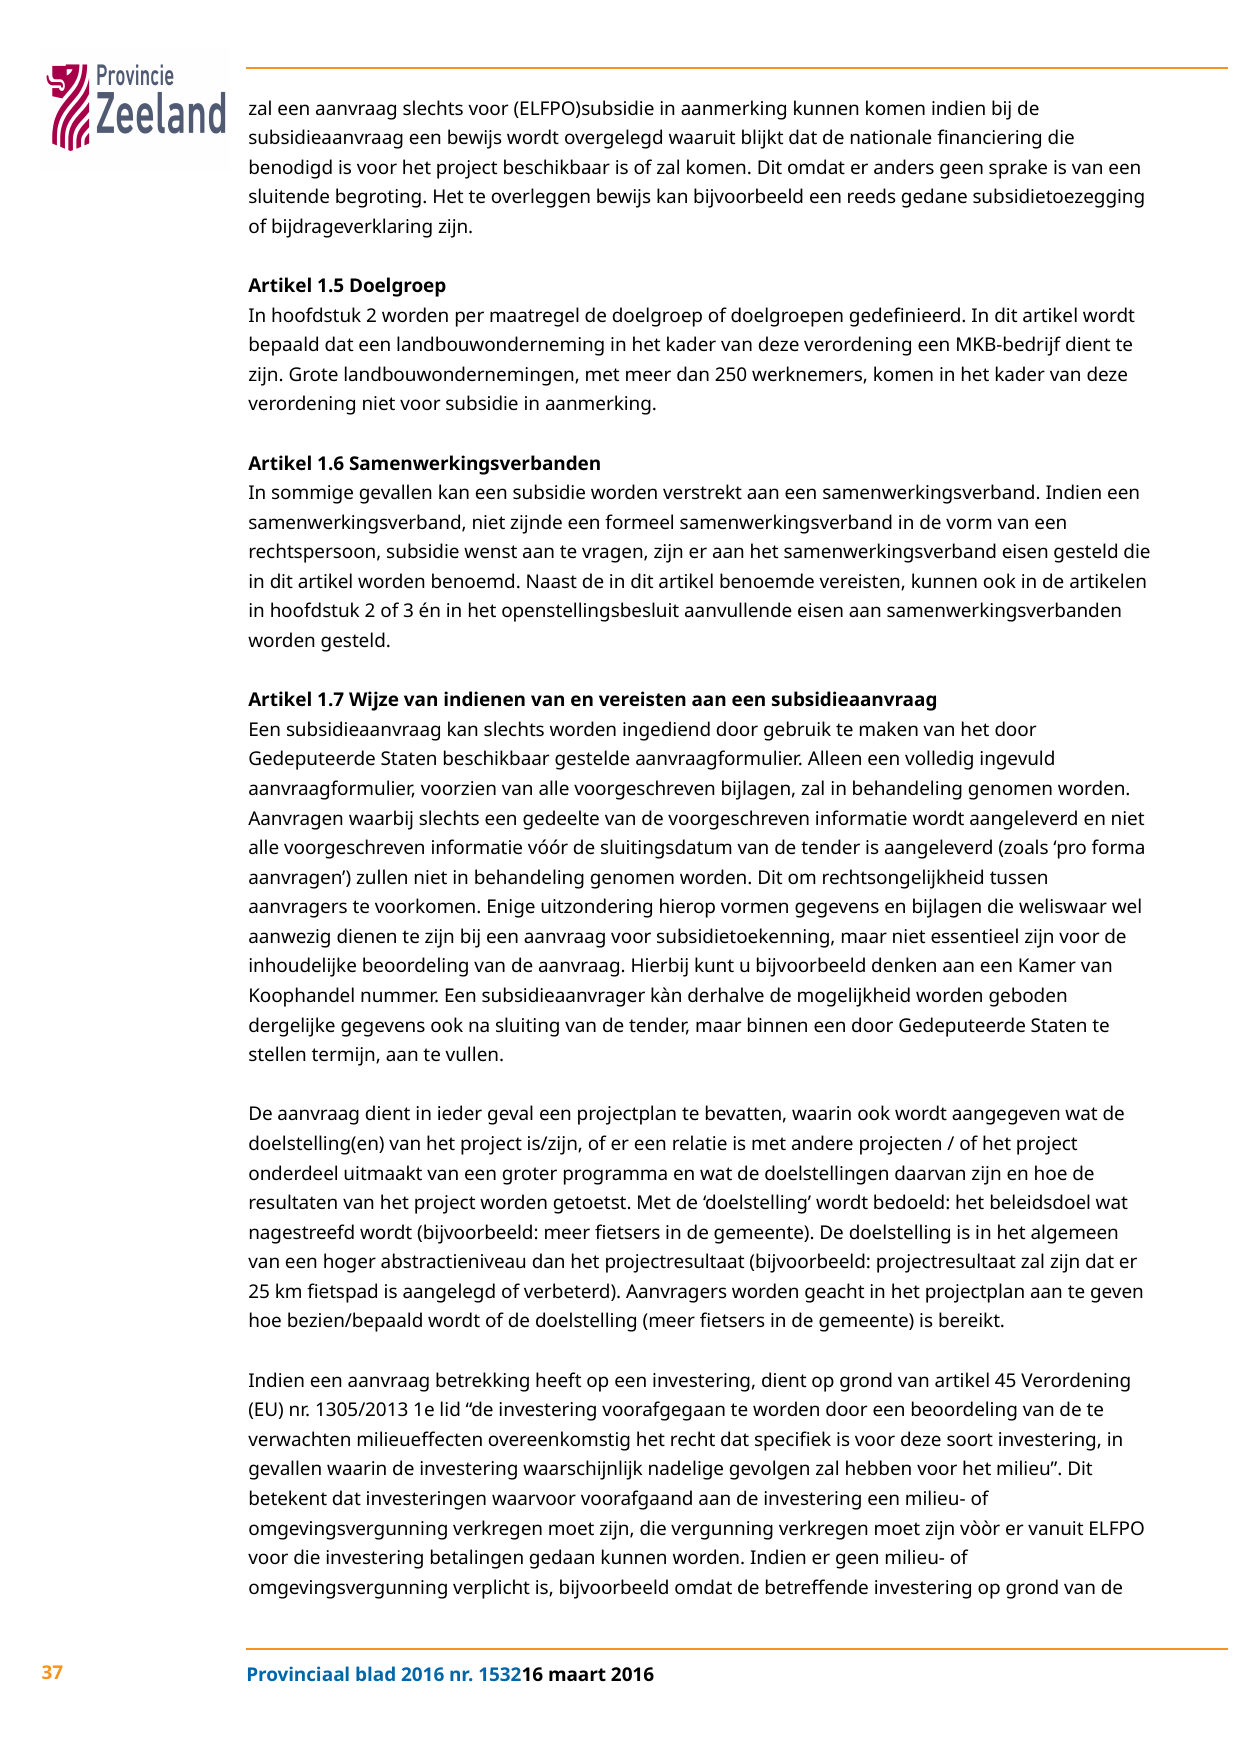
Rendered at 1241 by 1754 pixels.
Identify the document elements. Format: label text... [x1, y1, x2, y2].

text In sommige gevallen kan een subsidie worden verstrekt aan een samenwerkingsverband. Indien een samenwerkingsverband, niet zijnde een formeel samenwerkingsverband in de vorm van een rechtspersoon, subsidie wenst aan te vragen, zijn er aan het samenwerkingsverband eisen gesteld die in dit artikel worden benoemd. Naast de in dit artikel benoemde vereisten, kunnen ook in de artikelen in hoofdstuk 2 of 3 én in het openstellingsbesluit aanvullende eisen aan samenwerkingsverbanden worden gesteld. [248, 479, 1152, 653]
text zal een aanvraag slechts voor (ELFPO)subsidie in aanmerking kunnen komen indien bij de subsidieaanvraag een bewijs wordt overgelegd waaruit blijkt dat de nationale financiering die benodigd is voor het project beschikbaar is of zal komen. Dit omdat er anders geen sprake is van een sluitende begroting. Het te overleggen bewijs kan bijvoorbeeld een reeds gedane subsidietoezegging of bijdrageverklaring zijn. [248, 95, 1152, 239]
text De aanvraag dient in ieder geval een projectplan te bevatten, waarin ook wordt aangegeven wat de doelstelling(en) van het project is/zijn, of er een relatie is met andere projecten / of het project onderdeel uitmaakt van een groter programma en wat de doelstellingen daarvan zijn en hoe de resultaten van het project worden getoetst. Met de ‘doelstelling’ wordt bedoeld: het beleidsdoel wat nagestreefd wordt (bijvoorbeeld: meer fietsers in de gemeente). De doelstelling is in het algemeen van een hoger abstractieniveau dan het projectresultaat (bijvoorbeeld: projectresultaat zal zijn dat er 25 km fietspad is aangelegd of verbeterd). Aanvragers worden geacht in het projectplan aan te geven hoe bezien/bepaald wordt of de doelstelling (meer fietsers in de gemeente) is bereikt. [248, 1101, 1152, 1333]
text Artikel 1.5 Doelgroep [248, 272, 1152, 298]
text Artikel 1.7 Wijze van indienen van en vereisten aan een subsidieaanvraag [248, 686, 1152, 712]
text Indien een aanvraag betrekking heeft op een investering, dient op grond van artikel 45 Verordening (EU) nr. 1305/2013 1e lid “de investering voorafgegaan te worden door een beoordeling van de te verwachten milieueffecten overeenkomstig het recht dat specifiek is voor deze soort investering, in gevallen waarin de investering waarschijnlijk nadelige gevolgen zal hebben voor het milieu”. Dit betekent dat investeringen waarvoor voorafgaand aan de investering een milieu- of omgevingsvergunning verkregen moet zijn, die vergunning verkregen moet zijn vòòr er vanuit ELFPO voor die investering betalingen gedaan kunnen worden. Indien er geen milieu- of omgevingsvergunning verplicht is, bijvoorbeeld omdat de betreffende investering op grond van de [248, 1367, 1152, 1600]
text Artikel 1.6 Samenwerkingsverbanden [248, 450, 1152, 476]
picture [41, 47, 231, 172]
text Een subsidieaanvraag kan slechts worden ingediend door gebruik te maken van het door Gedeputeerde Staten beschikbaar gestelde aanvraagformulier. Alleen een volledig ingevuld aanvraagformulier, voorzien van alle voorgeschreven bijlagen, zal in behandeling genomen worden. Aanvragen waarbij slechts een gedeelte van de voorgeschreven informatie wordt aangeleverd en niet alle voorgeschreven informatie vóór de sluitingsdatum van de tender is aangeleverd (zoals ‘pro forma aanvragen’) zullen niet in behandeling genomen worden. Dit om rechtsongelijkheid tussen aanvragers te voorkomen. Enige uitzondering hierop vormen gegevens en bijlagen die weliswaar wel aanwezig dienen te zijn bij een aanvraag voor subsidietoekenning, maar niet essentieel zijn voor de inhoudelijke beoordeling van de aanvraag. Hierbij kunt u bijvoorbeeld denken aan een Kamer van Koophandel nummer. Een subsidieaanvrager kàn derhalve de mogelijkheid worden geboden dergelijke gegevens ook na sluiting van de tender, maar binnen een door Gedeputeerde Staten te stellen termijn, aan te vullen. [248, 716, 1152, 1067]
text In hoofdstuk 2 worden per maatregel de doelgroep of doelgroepen gedefinieerd. In dit artikel wordt bepaald dat een landbouwonderneming in het kader van deze verordening een MKB-bedrijf dient te zijn. Grote landbouwondernemingen, met meer dan 250 werknemers, komen in het kader van deze verordening niet voor subsidie in aanmerking. [248, 302, 1152, 416]
